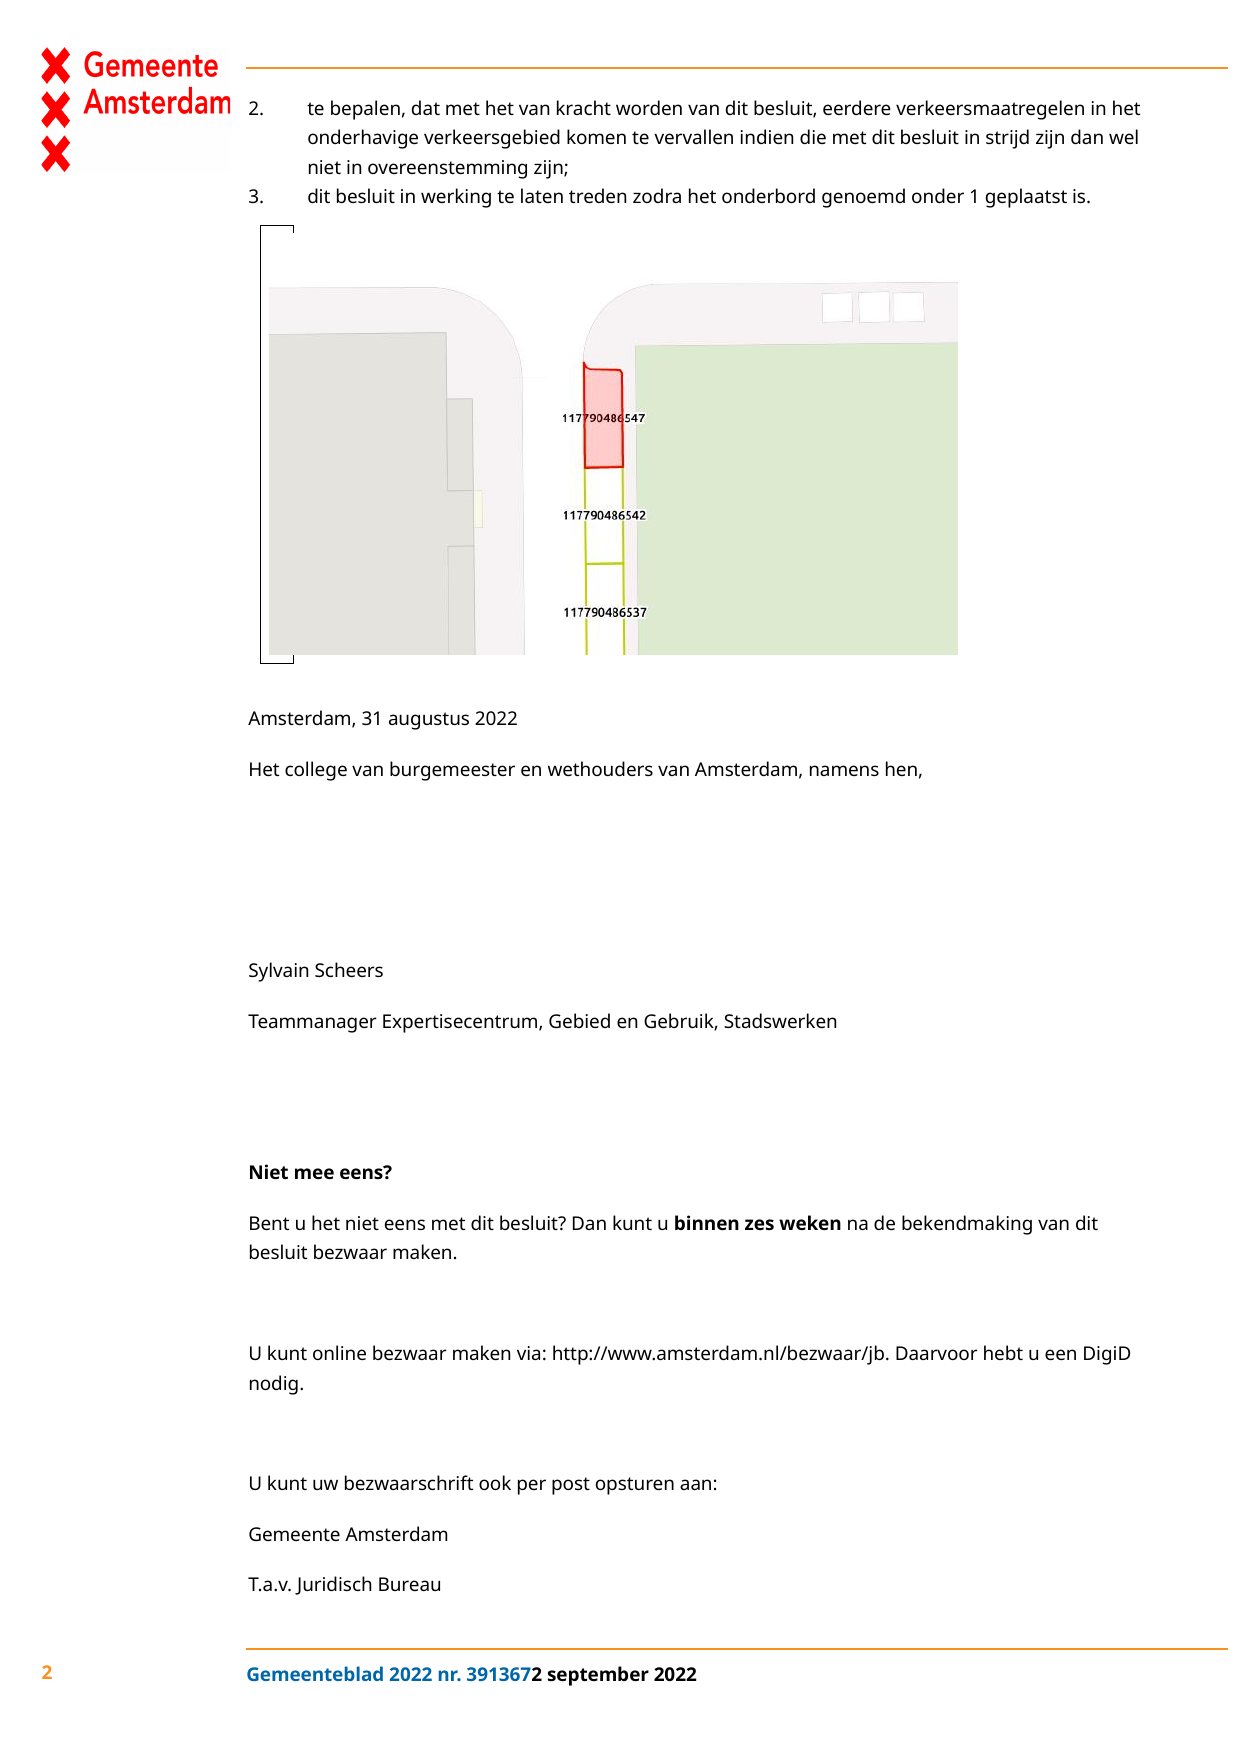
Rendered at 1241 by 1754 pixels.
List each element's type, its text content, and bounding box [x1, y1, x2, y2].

text Teammanager Expertisecentrum, Gebied en Gebruik, Stadswerken [248, 1008, 1152, 1034]
picture [41, 47, 231, 172]
text Gemeente Amsterdam [248, 1521, 1152, 1547]
text Niet mee eens? [248, 1159, 1152, 1185]
list te bepalen, dat met het van kracht worden van dit besluit, eerdere verkeersmaatregelen in het onderhavige verkeersgebied komen te vervallen indien die met dit besluit in strijd zijn dan wel niet in overeenstemming zijn; [248, 95, 1152, 180]
picture [268, 233, 958, 655]
text U kunt uw bezwaarschrift ook per post opsturen aan: [248, 1471, 1152, 1496]
text Bent u het niet eens met dit besluit? Dan kunt u binnen zes weken na de bekendmaking van dit besluit bezwaar maken. [248, 1210, 1152, 1265]
text T.a.v. Juridisch Bureau [248, 1571, 1152, 1597]
text U kunt online bezwaar maken via: http://www.amsterdam.nl/bezwaar/jb. Daarvoor hebt u een DigiD nodig. [248, 1340, 1152, 1396]
text Sylvain Scheers [248, 958, 1152, 983]
text Amsterdam, 31 augustus 2022 [248, 706, 1152, 731]
text Het college van burgemeester en wethouders van Amsterdam, namens hen, [248, 756, 1152, 782]
list dit besluit in werking te laten treden zodra het onderbord genoemd onder 1 geplaatst is. [248, 183, 1152, 209]
